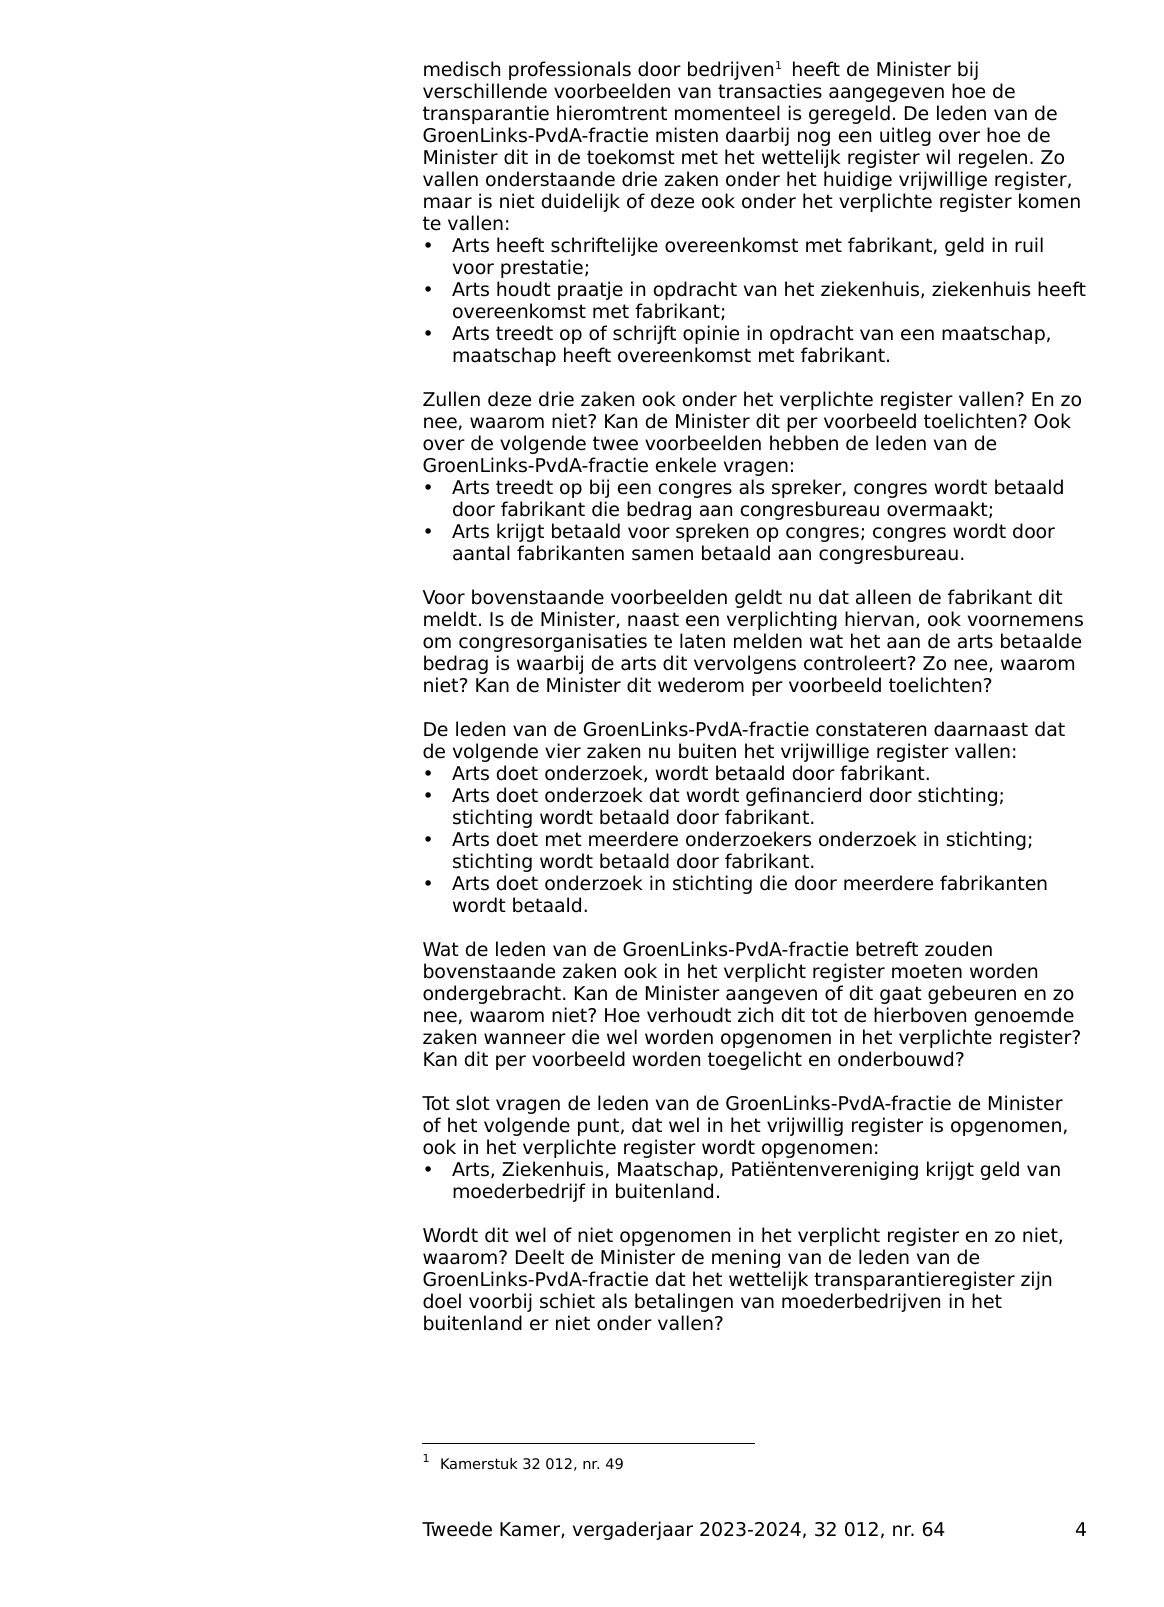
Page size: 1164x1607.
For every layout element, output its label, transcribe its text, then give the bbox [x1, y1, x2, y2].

text Tot slot vragen de leden van de GroenLinks-PvdA-fractie de Minister of het volgende punt, dat wel in het vrijwillig register is opgenomen, ook in het verplichte register wordt opgenomen: [422, 1093, 1087, 1159]
text Kamerstuk 32 012, nr. 49 [422, 1452, 1087, 1474]
text • Arts doet onderzoek, wordt betaald door fabrikant. [422, 763, 1087, 785]
text De leden van de GroenLinks-PvdA-fractie constateren daarnaast dat de volgende vier zaken nu buiten het vrijwillige register vallen: [422, 719, 1087, 763]
text • Arts treedt op of schrijft opinie in opdracht van een maatschap, maatschap heeft overeenkomst met fabrikant. [422, 323, 1087, 367]
text • Arts houdt praatje in opdracht van het ziekenhuis, ziekenhuis heeft overeenkomst met fabrikant; [422, 279, 1087, 323]
text Voor bovenstaande voorbeelden geldt nu dat alleen de fabrikant dit meldt. Is de Minister, naast een verplichting hiervan, ook voornemens om congresorganisaties te laten melden wat het aan de arts betaalde bedrag is waarbij de arts dit vervolgens controleert? Zo nee, waarom niet? Kan de Minister dit wederom per voorbeeld toelichten? [422, 587, 1087, 697]
text • Arts doet onderzoek in stichting die door meerdere fabrikanten wordt betaald. [422, 873, 1087, 917]
text • Arts heeft schriftelijke overeenkomst met fabrikant, geld in ruil voor prestatie; [422, 235, 1087, 279]
text • Arts treedt op bij een congres als spreker, congres wordt betaald door fabrikant die bedrag aan congresbureau overmaakt; [422, 477, 1087, 521]
text Wat de leden van de GroenLinks-PvdA-fractie betreft zouden bovenstaande zaken ook in het verplicht register moeten worden ondergebracht. Kan de Minister aangeven of dit gaat gebeuren en zo nee, waarom niet? Hoe verhoudt zich dit tot de hierboven genoemde zaken wanneer die wel worden opgenomen in het verplichte register? Kan dit per voorbeeld worden toegelicht en onderbouwd? [422, 939, 1087, 1071]
text • Arts doet onderzoek dat wordt gefinancierd door stichting; stichting wordt betaald door fabrikant. [422, 785, 1087, 829]
text Wordt dit wel of niet opgenomen in het verplicht register en zo niet, waarom? Deelt de Minister de mening van de leden van de GroenLinks-PvdA-fractie dat het wettelijk transparantieregister zijn doel voorbij schiet als betalingen van moederbedrijven in het buitenland er niet onder vallen? [422, 1225, 1087, 1335]
text • Arts doet met meerdere onderzoekers onderzoek in stichting; stichting wordt betaald door fabrikant. [422, 829, 1087, 873]
text Zullen deze drie zaken ook onder het verplichte register vallen? En zo nee, waarom niet? Kan de Minister dit per voorbeeld toelichten? Ook over de volgende twee voorbeelden hebben de leden van de GroenLinks-PvdA-fractie enkele vragen: [422, 389, 1087, 477]
text medisch professionals door bedrijven heeft de Minister bij verschillende voorbeelden van transacties aangegeven hoe de transparantie hieromtrent momenteel is geregeld. De leden van de GroenLinks-PvdA-fractie misten daarbij nog een uitleg over hoe de Minister dit in de toekomst met het wettelijk register wil regelen. Zo vallen onderstaande drie zaken onder het huidige vrijwillige register, maar is niet duidelijk of deze ook onder het verplichte register komen te vallen: [422, 59, 1087, 235]
text • Arts, Ziekenhuis, Maatschap, Patiëntenvereniging krijgt geld van moederbedrijf in buitenland. [422, 1159, 1087, 1203]
text • Arts krijgt betaald voor spreken op congres; congres wordt door aantal fabrikanten samen betaald aan congresbureau. [422, 521, 1087, 565]
